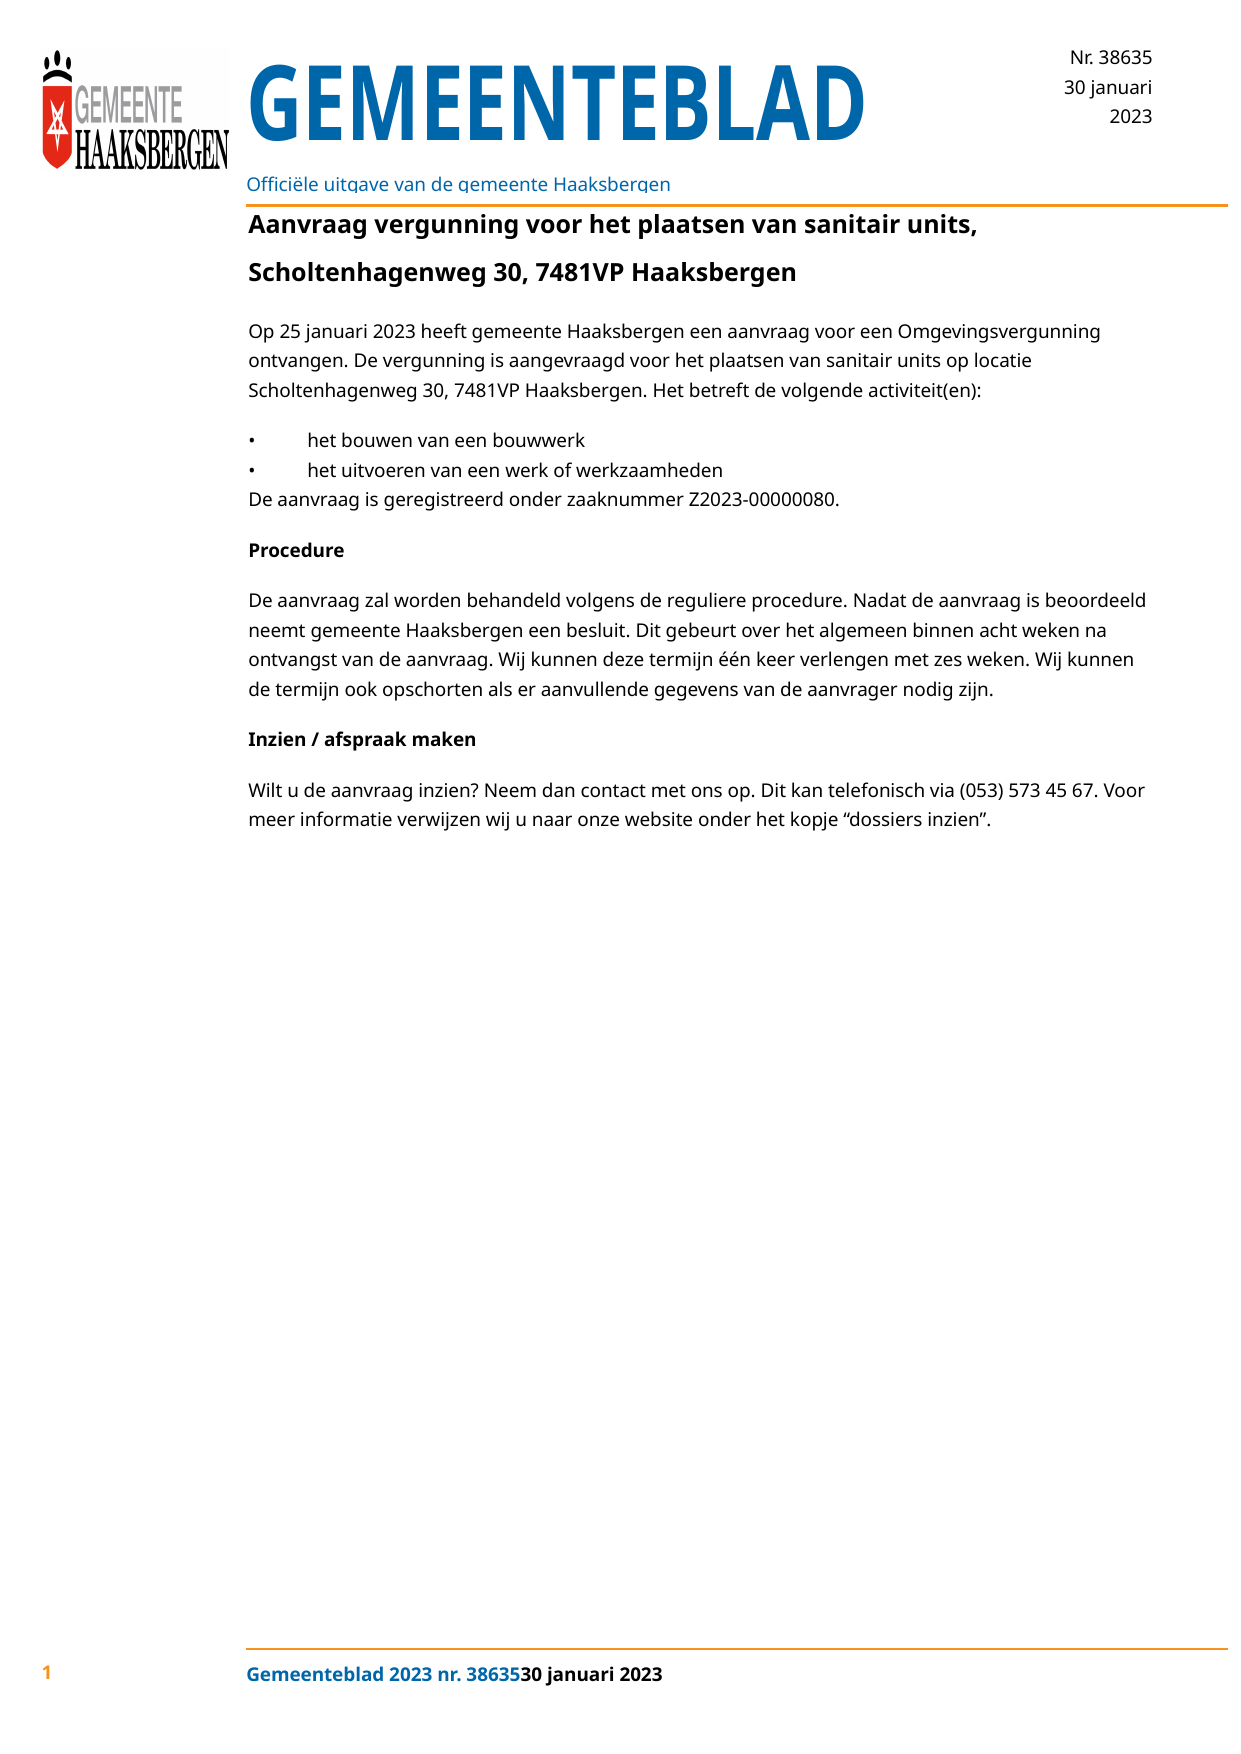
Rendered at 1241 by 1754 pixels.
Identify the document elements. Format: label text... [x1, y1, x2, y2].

picture [41, 47, 231, 172]
text Wilt u de aanvraag inzien? Neem dan contact met ons op. Dit kan telefonisch via (053) 573 45 67. Voor meer informatie verwijzen wij u naar onze website onder het kopje “dossiers inzien”. [248, 777, 1152, 832]
list het uitvoeren van een werk of werkzaamheden [248, 457, 1152, 483]
text De aanvraag zal worden behandeld volgens de reguliere procedure. Nadat de aanvraag is beoordeeld neemt gemeente Haaksbergen een besluit. Dit gebeurt over het algemeen binnen acht weken na ontvangst van de aanvraag. Wij kunnen deze termijn één keer verlengen met zes weken. Wij kunnen de termijn ook opschorten als er aanvullende gegevens van de aanvrager nodig zijn. [248, 587, 1152, 702]
text Op 25 januari 2023 heeft gemeente Haaksbergen een aanvraag voor een Omgevingsvergunning ontvangen. De vergunning is aangevraagd voor het plaatsen van sanitair units op locatie Scholtenhagenweg 30, 7481VP Haaksbergen. Het betreft de volgende activiteit(en): [248, 318, 1152, 403]
text De aanvraag is geregistreerd onder zaaknummer Z2023-00000080. [248, 487, 1152, 512]
text Inzien / afspraak maken [248, 727, 1152, 752]
text Procedure [248, 537, 1152, 563]
list het bouwen van een bouwwerk [248, 427, 1152, 453]
text Aanvraag vergunning voor het plaatsen van sanitair units, Scholtenhagenweg 30, 7481VP Haaksbergen [248, 207, 1152, 288]
